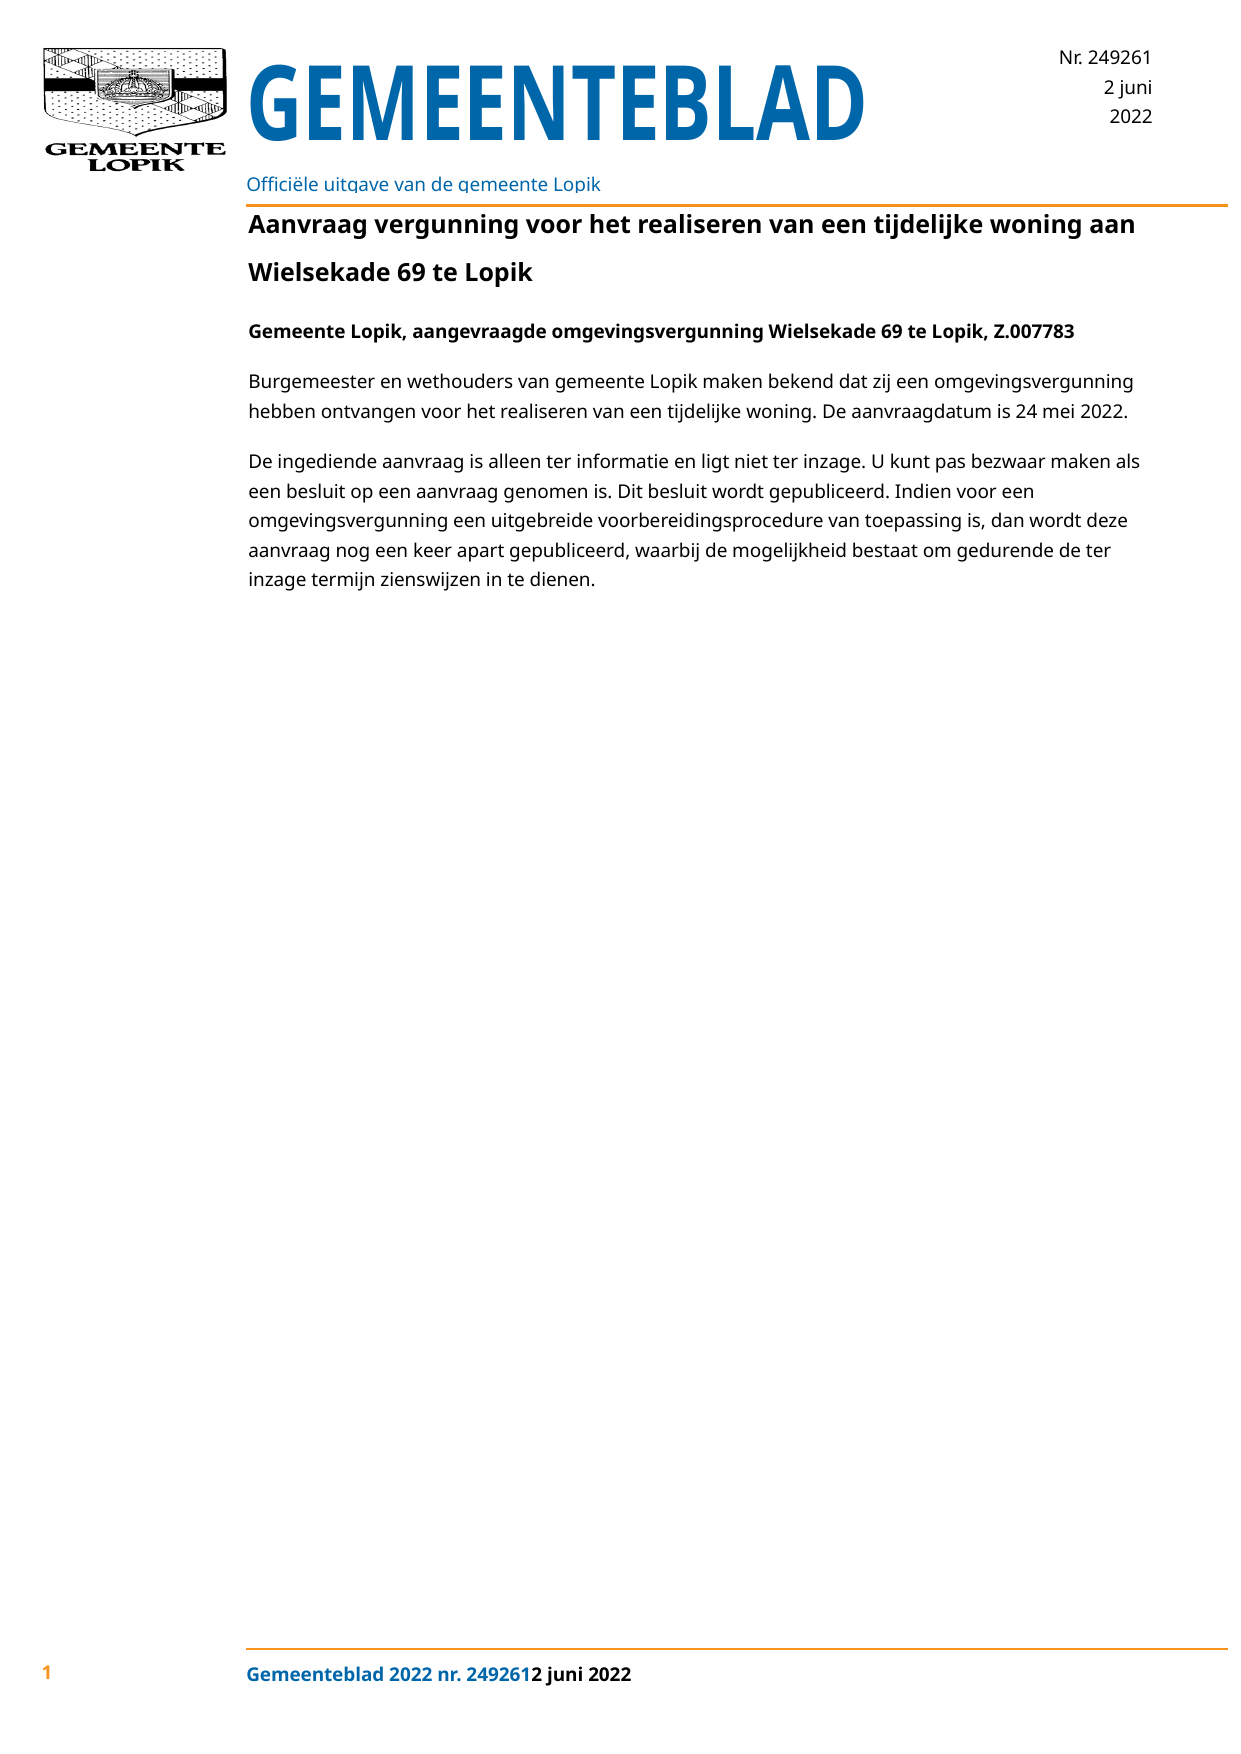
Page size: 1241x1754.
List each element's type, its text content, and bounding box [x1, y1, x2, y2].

text Gemeente Lopik, aangevraagde omgevingsvergunning Wielsekade 69 te Lopik, Z.007783 [248, 318, 1152, 344]
text Burgemeester en wethouders van gemeente Lopik maken bekend dat zij een omgevingsvergunning hebben ontvangen voor het realiseren van een tijdelijke woning. De aanvraagdatum is 24 mei 2022. [248, 368, 1152, 424]
picture [41, 47, 231, 172]
text De ingediende aanvraag is alleen ter informatie en ligt niet ter inzage. U kunt pas bezwaar maken als een besluit op een aanvraag genomen is. Dit besluit wordt gepubliceerd. Indien voor een omgevingsvergunning een uitgebreide voorbereidingsprocedure van toepassing is, dan wordt deze aanvraag nog een keer apart gepubliceerd, waarbij de mogelijkheid bestaat om gedurende de ter inzage termijn zienswijzen in te dienen. [248, 448, 1152, 592]
text Aanvraag vergunning voor het realiseren van een tijdelijke woning aan Wielsekade 69 te Lopik [248, 207, 1152, 288]
